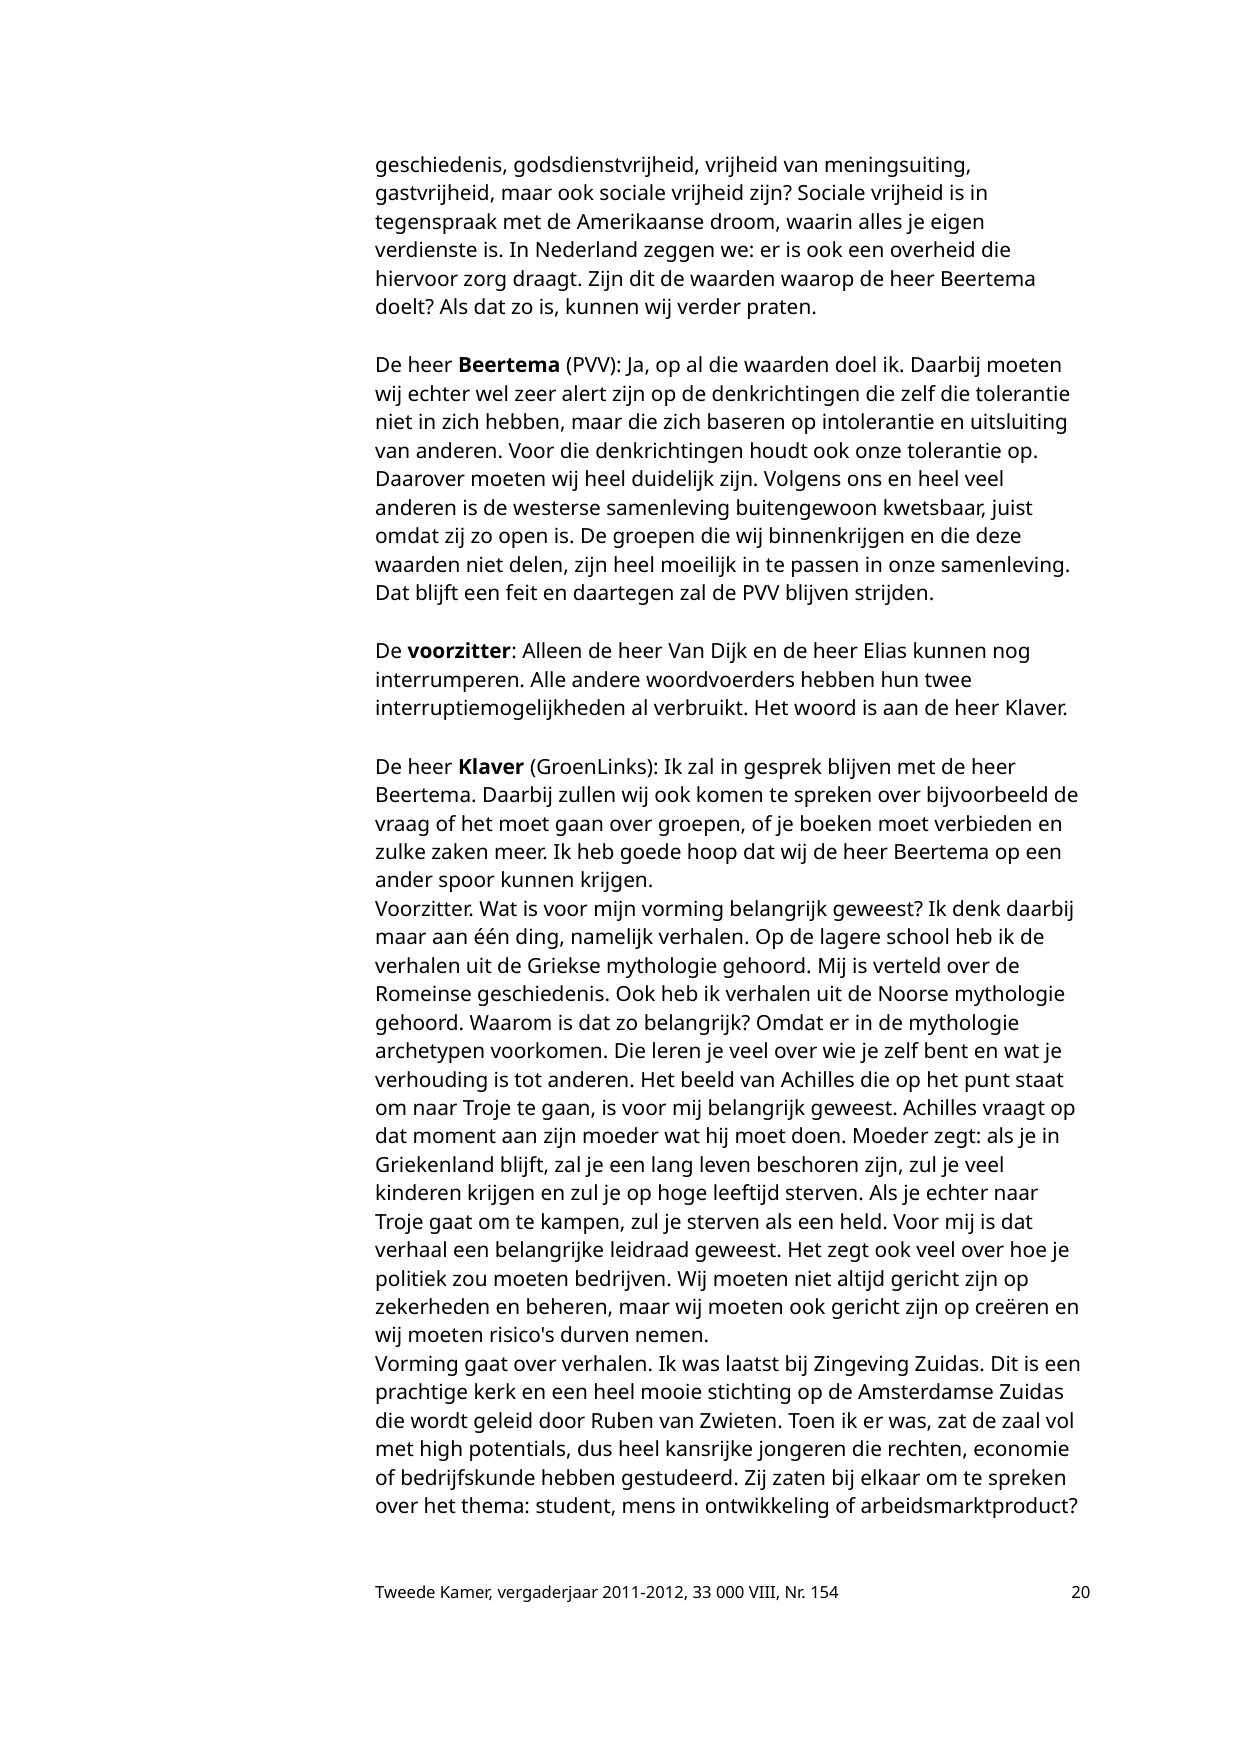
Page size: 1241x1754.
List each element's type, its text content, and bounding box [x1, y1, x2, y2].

text De heer Klaver (GroenLinks): Ik zal in gesprek blijven met de heer Beertema. Daarbij zullen wij ook komen te spreken over bijvoorbeeld de vraag of het moet gaan over groepen, of je boeken moet verbieden en zulke zaken meer. Ik heb goede hoop dat wij de heer Beertema op een ander spoor kunnen krijgen. [375, 752, 1090, 894]
text geschiedenis, godsdienstvrijheid, vrijheid van meningsuiting, gastvrijheid, maar ook sociale vrijheid zijn? Sociale vrijheid is in tegenspraak met de Amerikaanse droom, waarin alles je eigen verdienste is. In Nederland zeggen we: er is ook een overheid die hiervoor zorg draagt. Zijn dit de waarden waarop de heer Beertema doelt? Als dat zo is, kunnen wij verder praten. [375, 150, 1090, 321]
text De voorzitter: Alleen de heer Van Dijk en de heer Elias kunnen nog interrumperen. Alle andere woordvoerders hebben hun twee interruptiemogelijkheden al verbruikt. Het woord is aan de heer Klaver. [375, 637, 1090, 722]
text Voorzitter. Wat is voor mijn vorming belangrijk geweest? Ik denk daarbij maar aan één ding, namelijk verhalen. Op de lagere school heb ik de verhalen uit de Griekse mythologie gehoord. Mij is verteld over de Romeinse geschiedenis. Ook heb ik verhalen uit de Noorse mythologie gehoord. Waarom is dat zo belangrijk? Omdat er in de mythologie archetypen voorkomen. Die leren je veel over wie je zelf bent en wat je verhouding is tot anderen. Het beeld van Achilles die op het punt staat om naar Troje te gaan, is voor mij belangrijk geweest. Achilles vraagt op dat moment aan zijn moeder wat hij moet doen. Moeder zegt: als je in Griekenland blijft, zal je een lang leven beschoren zijn, zul je veel kinderen krijgen en zul je op hoge leeftijd sterven. Als je echter naar Troje gaat om te kampen, zul je sterven als een held. Voor mij is dat verhaal een belangrijke leidraad geweest. Het zegt ook veel over hoe je politiek zou moeten bedrijven. Wij moeten niet altijd gericht zijn op zekerheden en beheren, maar wij moeten ook gericht zijn op creëren en wij moeten risico's durven nemen. [375, 894, 1090, 1349]
text De heer Beertema (PVV): Ja, op al die waarden doel ik. Daarbij moeten wij echter wel zeer alert zijn op de denkrichtingen die zelf die tolerantie niet in zich hebben, maar die zich baseren op intolerantie en uitsluiting van anderen. Voor die denkrichtingen houdt ook onze tolerantie op. Daarover moeten wij heel duidelijk zijn. Volgens ons en heel veel anderen is de westerse samenleving buitengewoon kwetsbaar, juist omdat zij zo open is. De groepen die wij binnenkrijgen en die deze waarden niet delen, zijn heel moeilijk in te passen in onze samenleving. Dat blijft een feit en daartegen zal de PVV blijven strijden. [375, 351, 1090, 607]
text Vorming gaat over verhalen. Ik was laatst bij Zingeving Zuidas. Dit is een prachtige kerk en een heel mooie stichting op de Amsterdamse Zuidas die wordt geleid door Ruben van Zwieten. Toen ik er was, zat de zaal vol met high potentials, dus heel kansrijke jongeren die rechten, economie of bedrijfskunde hebben gestudeerd. Zij zaten bij elkaar om te spreken over het thema: student, mens in ontwikkeling of arbeidsmarktproduct? [375, 1349, 1090, 1520]
